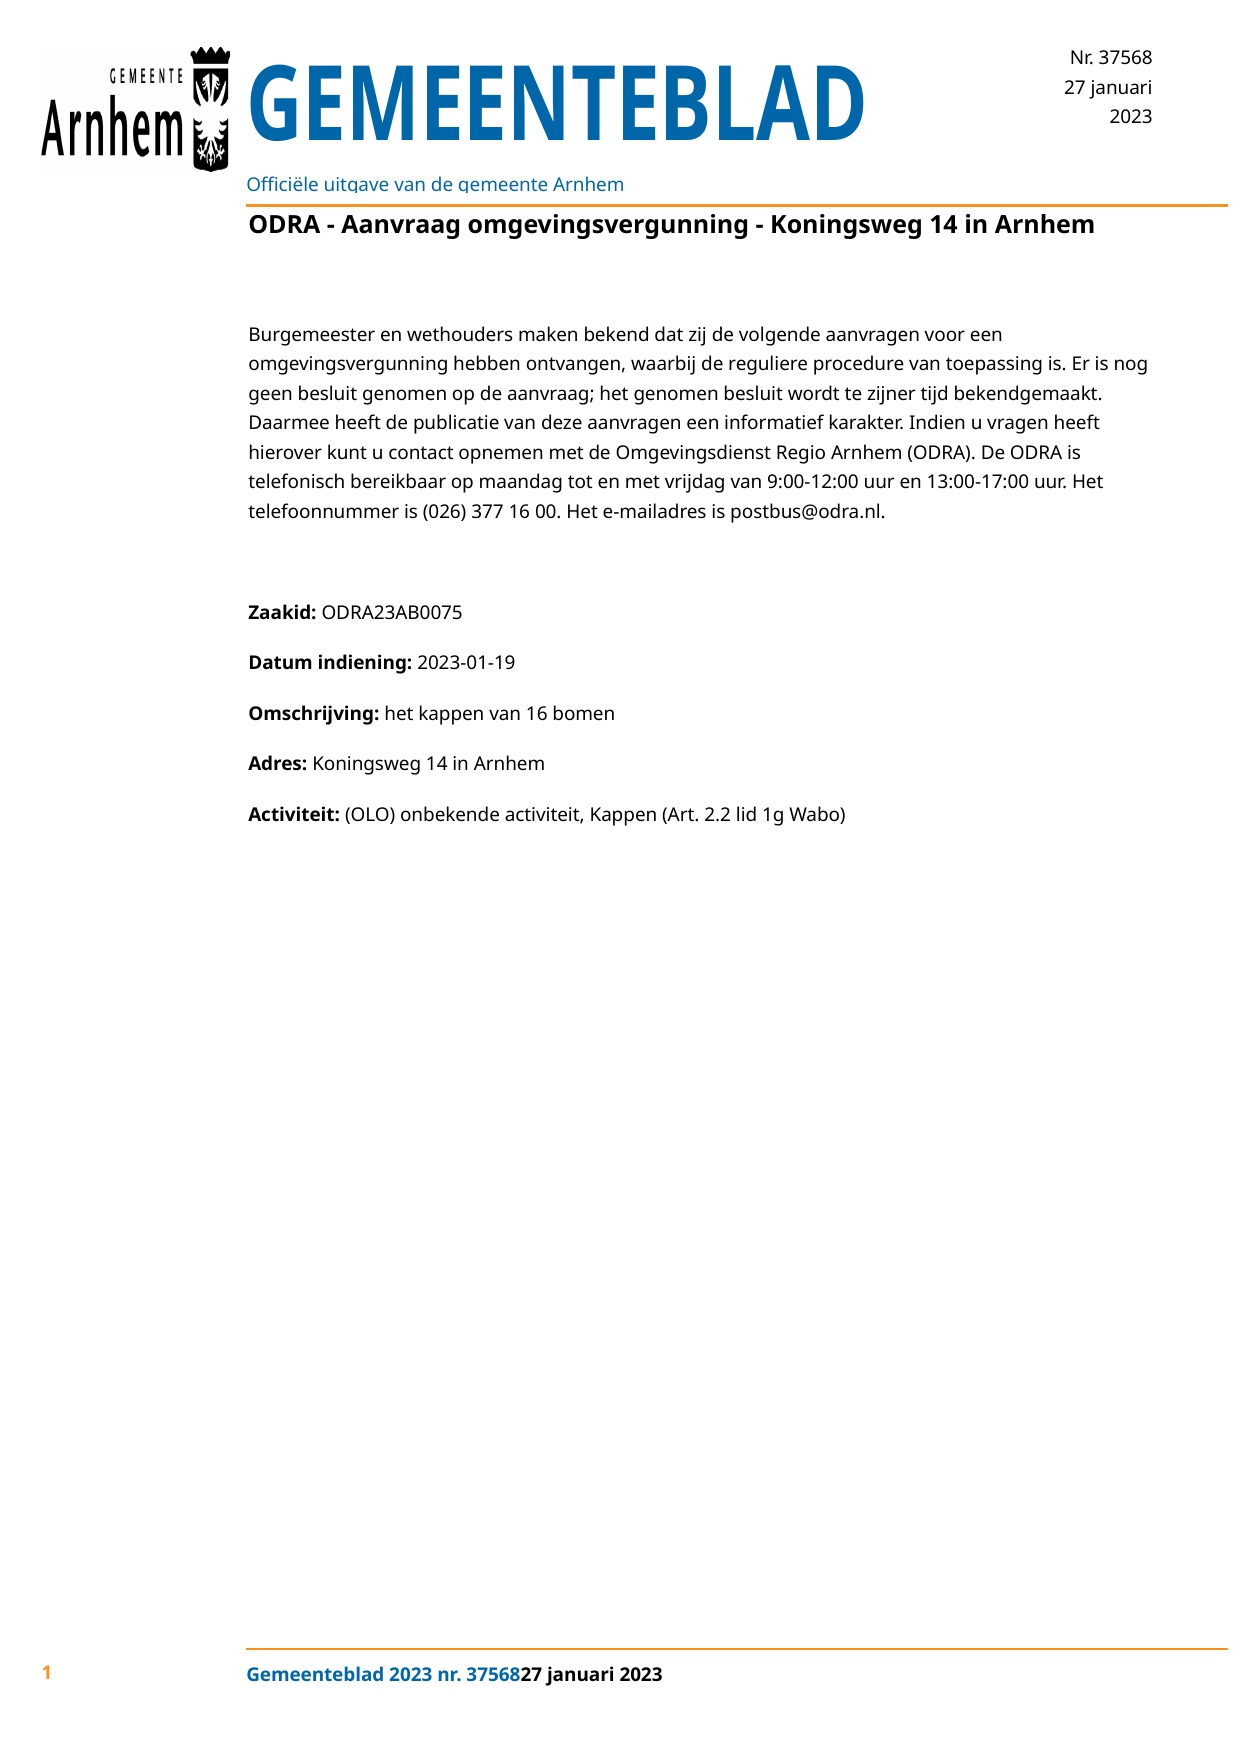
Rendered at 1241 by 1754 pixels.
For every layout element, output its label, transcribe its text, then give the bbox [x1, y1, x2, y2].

text Omschrijving: het kappen van 16 bomen [248, 700, 1152, 726]
text Datum indiening: 2023-01-19 [248, 649, 1152, 675]
text ODRA - Aanvraag omgevingsvergunning - Koningsweg 14 in Arnhem [248, 207, 1152, 241]
text Adres: Koningsweg 14 in Arnhem [248, 750, 1152, 776]
text Burgemeester en wethouders maken bekend dat zij de volgende aanvragen voor een omgevingsvergunning hebben ontvangen, waarbij de reguliere procedure van toepassing is. Er is nog geen besluit genomen op de aanvraag; het genomen besluit wordt te zijner tijd bekendgemaakt. Daarmee heeft de publicatie van deze aanvragen een informatief karakter. Indien u vragen heeft hierover kunt u contact opnemen met de Omgevingsdienst Regio Arnhem (ODRA). De ODRA is telefonisch bereikbaar op maandag tot en met vrijdag van 9:00-12:00 uur en 13:00-17:00 uur. Het telefoonnummer is (026) 377 16 00. Het e-mailadres is postbus@odra.nl. [248, 321, 1152, 524]
picture [41, 47, 231, 172]
text Zaakid: ODRA23AB0075 [248, 599, 1152, 625]
text Activiteit: (OLO) onbekende activiteit, Kappen (Art. 2.2 lid 1g Wabo) [248, 801, 1152, 826]
